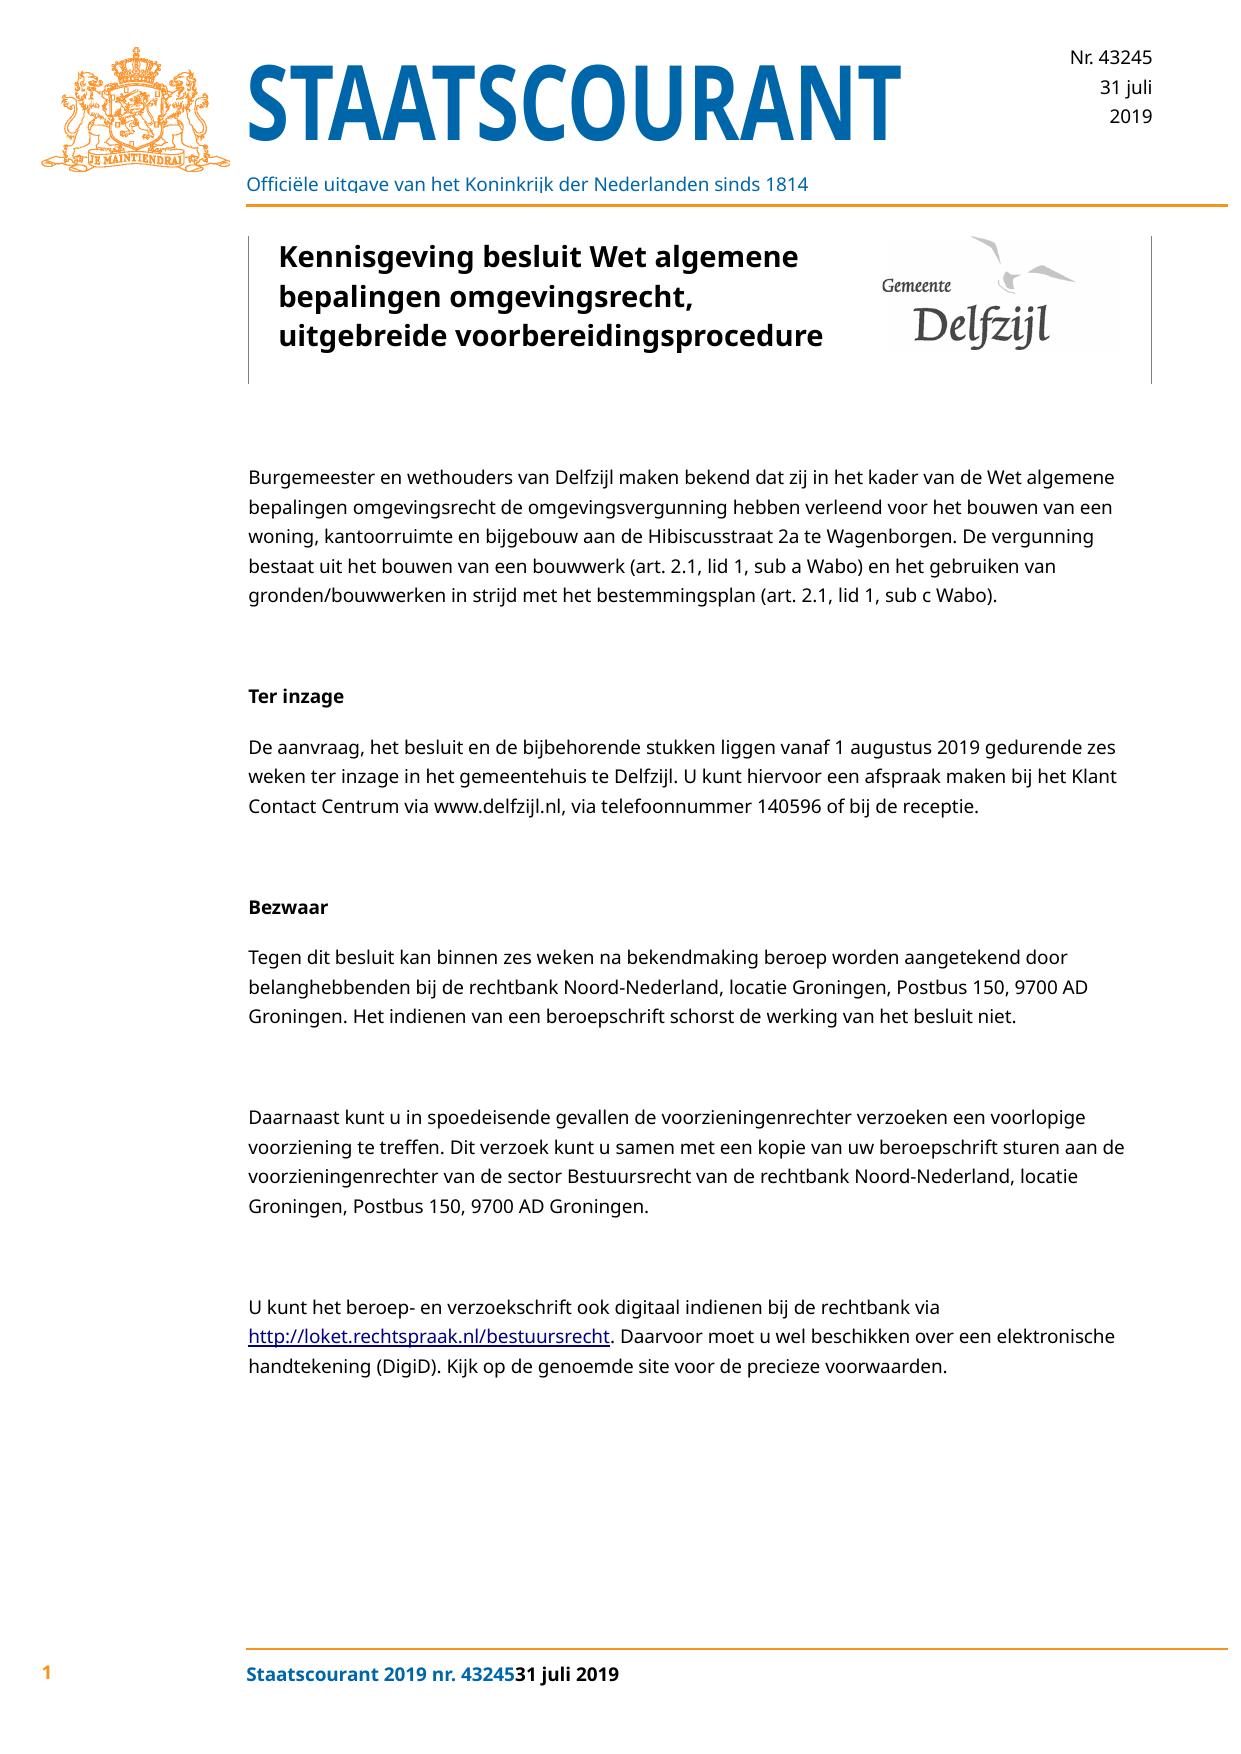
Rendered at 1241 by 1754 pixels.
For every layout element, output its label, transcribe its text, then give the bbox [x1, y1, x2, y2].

text De aanvraag, het besluit en de bijbehorende stukken liggen vanaf 1 augustus 2019 gedurende zes weken ter inzage in het gemeentehuis te Delfzijl. U kunt hiervoor een afspraak maken bij het Klant Contact Centrum via www.delfzijl.nl, via telefoonnummer 140596 of bij de receptie. [248, 734, 1152, 819]
text Tegen dit besluit kan binnen zes weken na bekendmaking beroep worden aangetekend door belanghebbenden bij de rechtbank Noord-Nederland, locatie Groningen, Postbus 150, 9700 AD Groningen. Het indienen van een beroepschrift schorst de werking van het besluit niet. [248, 944, 1152, 1029]
text Daarnaast kunt u in spoedeisende gevallen de voorzieningenrechter verzoeken een voorlopige voorziening te treffen. Dit verzoek kunt u samen met een kopie van uw beroepschrift sturen aan de voorzieningenrechter van de sector Bestuursrecht van de rechtbank Noord-Nederland, locatie Groningen, Postbus 150, 9700 AD Groningen. [248, 1104, 1152, 1219]
picture [41, 47, 231, 172]
text U kunt het beroep- en verzoekschrift ook digitaal indienen bij de rechtbank via http://loket.rechtspraak.nl/bestuursrecht. Daarvoor moet u wel beschikken over een elektronische handtekening (DigiD). Kijk op de genoemde site voor de precieze voorwaarden. [248, 1294, 1152, 1379]
table_header Kennisgeving besluit Wet algemene bepalingen omgevingsrecht, uitgebreide voorbereidingsprocedure [249, 236, 850, 384]
picture [882, 236, 1119, 350]
text Ter inzage [248, 683, 1152, 709]
table_header [850, 236, 1151, 384]
text Bezwaar [248, 894, 1152, 920]
text Burgemeester en wethouders van Delfzijl maken bekend dat zij in het kader van de Wet algemene bepalingen omgevingsrecht de omgevingsvergunning hebben verleend voor het bouwen van een woning, kantoorruimte en bijgebouw aan de Hibiscusstraat 2a te Wagenborgen. De vergunning bestaat uit het bouwen van een bouwwerk (art. 2.1, lid 1, sub a Wabo) en het gebruiken van gronden/bouwwerken in strijd met het bestemmingsplan (art. 2.1, lid 1, sub c Wabo). [248, 464, 1152, 608]
